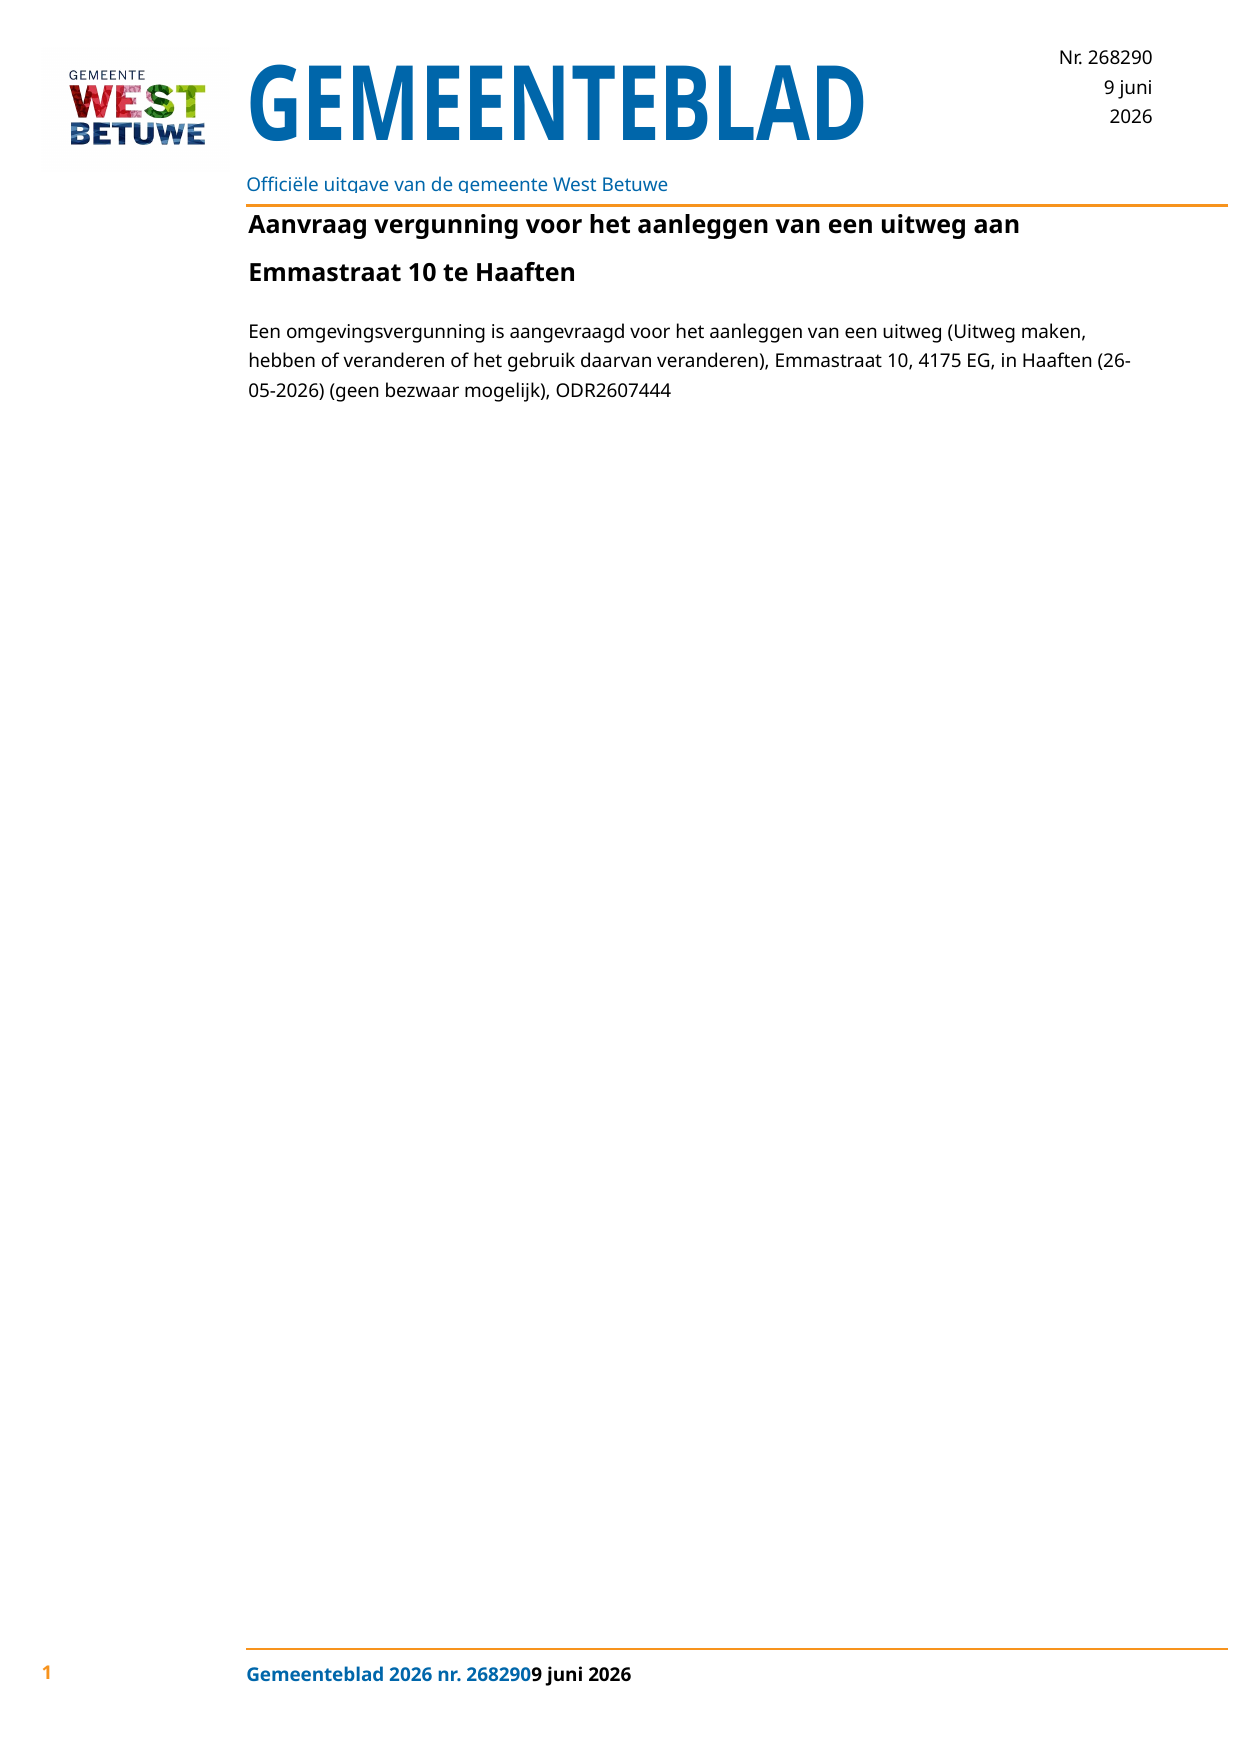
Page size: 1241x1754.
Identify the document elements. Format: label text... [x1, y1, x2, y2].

picture [41, 47, 231, 172]
text Een omgevingsvergunning is aangevraagd voor het aanleggen van een uitweg (Uitweg maken, hebben of veranderen of het gebruik daarvan veranderen), Emmastraat 10, 4175 EG, in Haaften (26-05-2026) (geen bezwaar mogelijk), ODR2607444 [248, 318, 1152, 403]
text Aanvraag vergunning voor het aanleggen van een uitweg aan Emmastraat 10 te Haaften [248, 207, 1152, 288]
